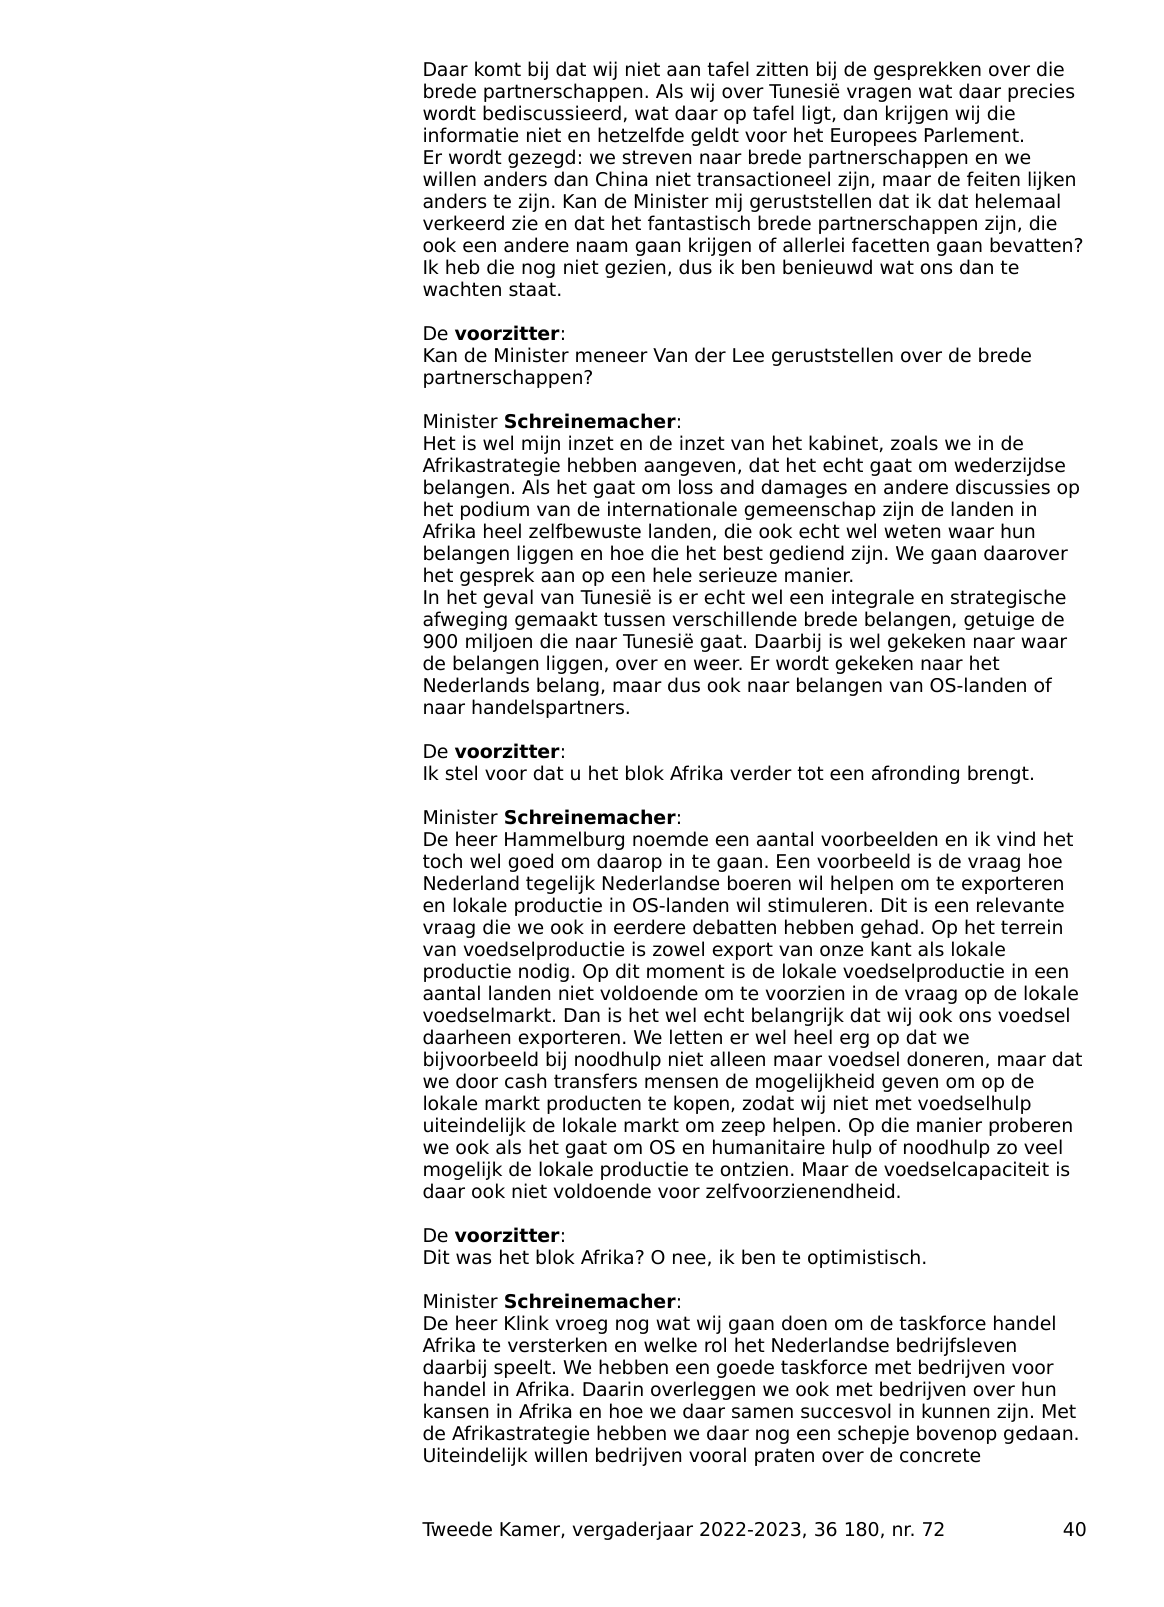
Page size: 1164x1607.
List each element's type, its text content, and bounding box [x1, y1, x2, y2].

text Kan de Minister meneer Van der Lee geruststellen over de brede partnerschappen? [422, 345, 1087, 389]
text De voorzitter: [422, 323, 1087, 345]
text In het geval van Tunesië is er echt wel een integrale en strategische afweging gemaakt tussen verschillende brede belangen, getuige de 900 miljoen die naar Tunesië gaat. Daarbij is wel gekeken naar waar de belangen liggen, over en weer. Er wordt gekeken naar het Nederlands belang, maar dus ook naar belangen van OS-landen of naar handelspartners. [422, 587, 1087, 719]
text Daar komt bij dat wij niet aan tafel zitten bij de gesprekken over die brede partnerschappen. Als wij over Tunesië vragen wat daar precies wordt bediscussieerd, wat daar op tafel ligt, dan krijgen wij die informatie niet en hetzelfde geldt voor het Europees Parlement. [422, 59, 1087, 147]
text Er wordt gezegd: we streven naar brede partnerschappen en we willen anders dan China niet transactioneel zijn, maar de feiten lijken anders te zijn. Kan de Minister mij geruststellen dat ik dat helemaal verkeerd zie en dat het fantastisch brede partnerschappen zijn, die ook een andere naam gaan krijgen of allerlei facetten gaan bevatten? Ik heb die nog niet gezien, dus ik ben benieuwd wat ons dan te wachten staat. [422, 147, 1087, 301]
text De heer Hammelburg noemde een aantal voorbeelden en ik vind het toch wel goed om daarop in te gaan. Een voorbeeld is de vraag hoe Nederland tegelijk Nederlandse boeren wil helpen om te exporteren en lokale productie in OS-landen wil stimuleren. Dit is een relevante vraag die we ook in eerdere debatten hebben gehad. Op het terrein van voedselproductie is zowel export van onze kant als lokale productie nodig. Op dit moment is de lokale voedselproductie in een aantal landen niet voldoende om te voorzien in de vraag op de lokale voedselmarkt. Dan is het wel echt belangrijk dat wij ook ons voedsel daarheen exporteren. We letten er wel heel erg op dat we bijvoorbeeld bij noodhulp niet alleen maar voedsel doneren, maar dat we door cash transfers mensen de mogelijkheid geven om op de lokale markt producten te kopen, zodat wij niet met voedselhulp uiteindelijk de lokale markt om zeep helpen. Op die manier proberen we ook als het gaat om OS en humanitaire hulp of noodhulp zo veel mogelijk de lokale productie te ontzien. Maar de voedselcapaciteit is daar ook niet voldoende voor zelfvoorzienendheid. [422, 829, 1087, 1203]
text Dit was het blok Afrika? O nee, ik ben te optimistisch. [422, 1247, 1087, 1269]
text De voorzitter: [422, 1225, 1087, 1247]
text De heer Klink vroeg nog wat wij gaan doen om de taskforce handel Afrika te versterken en welke rol het Nederlandse bedrijfsleven daarbij speelt. We hebben een goede taskforce met bedrijven voor handel in Afrika. Daarin overleggen we ook met bedrijven over hun kansen in Afrika en hoe we daar samen succesvol in kunnen zijn. Met de Afrikastrategie hebben we daar nog een schepje bovenop gedaan. Uiteindelijk willen bedrijven vooral praten over de concrete [422, 1313, 1087, 1467]
text Minister Schreinemacher: [422, 807, 1087, 829]
text Minister Schreinemacher: [422, 1291, 1087, 1313]
text Ik stel voor dat u het blok Afrika verder tot een afronding brengt. [422, 763, 1087, 785]
text Het is wel mijn inzet en de inzet van het kabinet, zoals we in de Afrikastrategie hebben aangeven, dat het echt gaat om wederzijdse belangen. Als het gaat om loss and damages en andere discussies op het podium van de internationale gemeenschap zijn de landen in Afrika heel zelfbewuste landen, die ook echt wel weten waar hun belangen liggen en hoe die het best gediend zijn. We gaan daarover het gesprek aan op een hele serieuze manier. [422, 433, 1087, 587]
text Minister Schreinemacher: [422, 411, 1087, 433]
text De voorzitter: [422, 741, 1087, 763]
